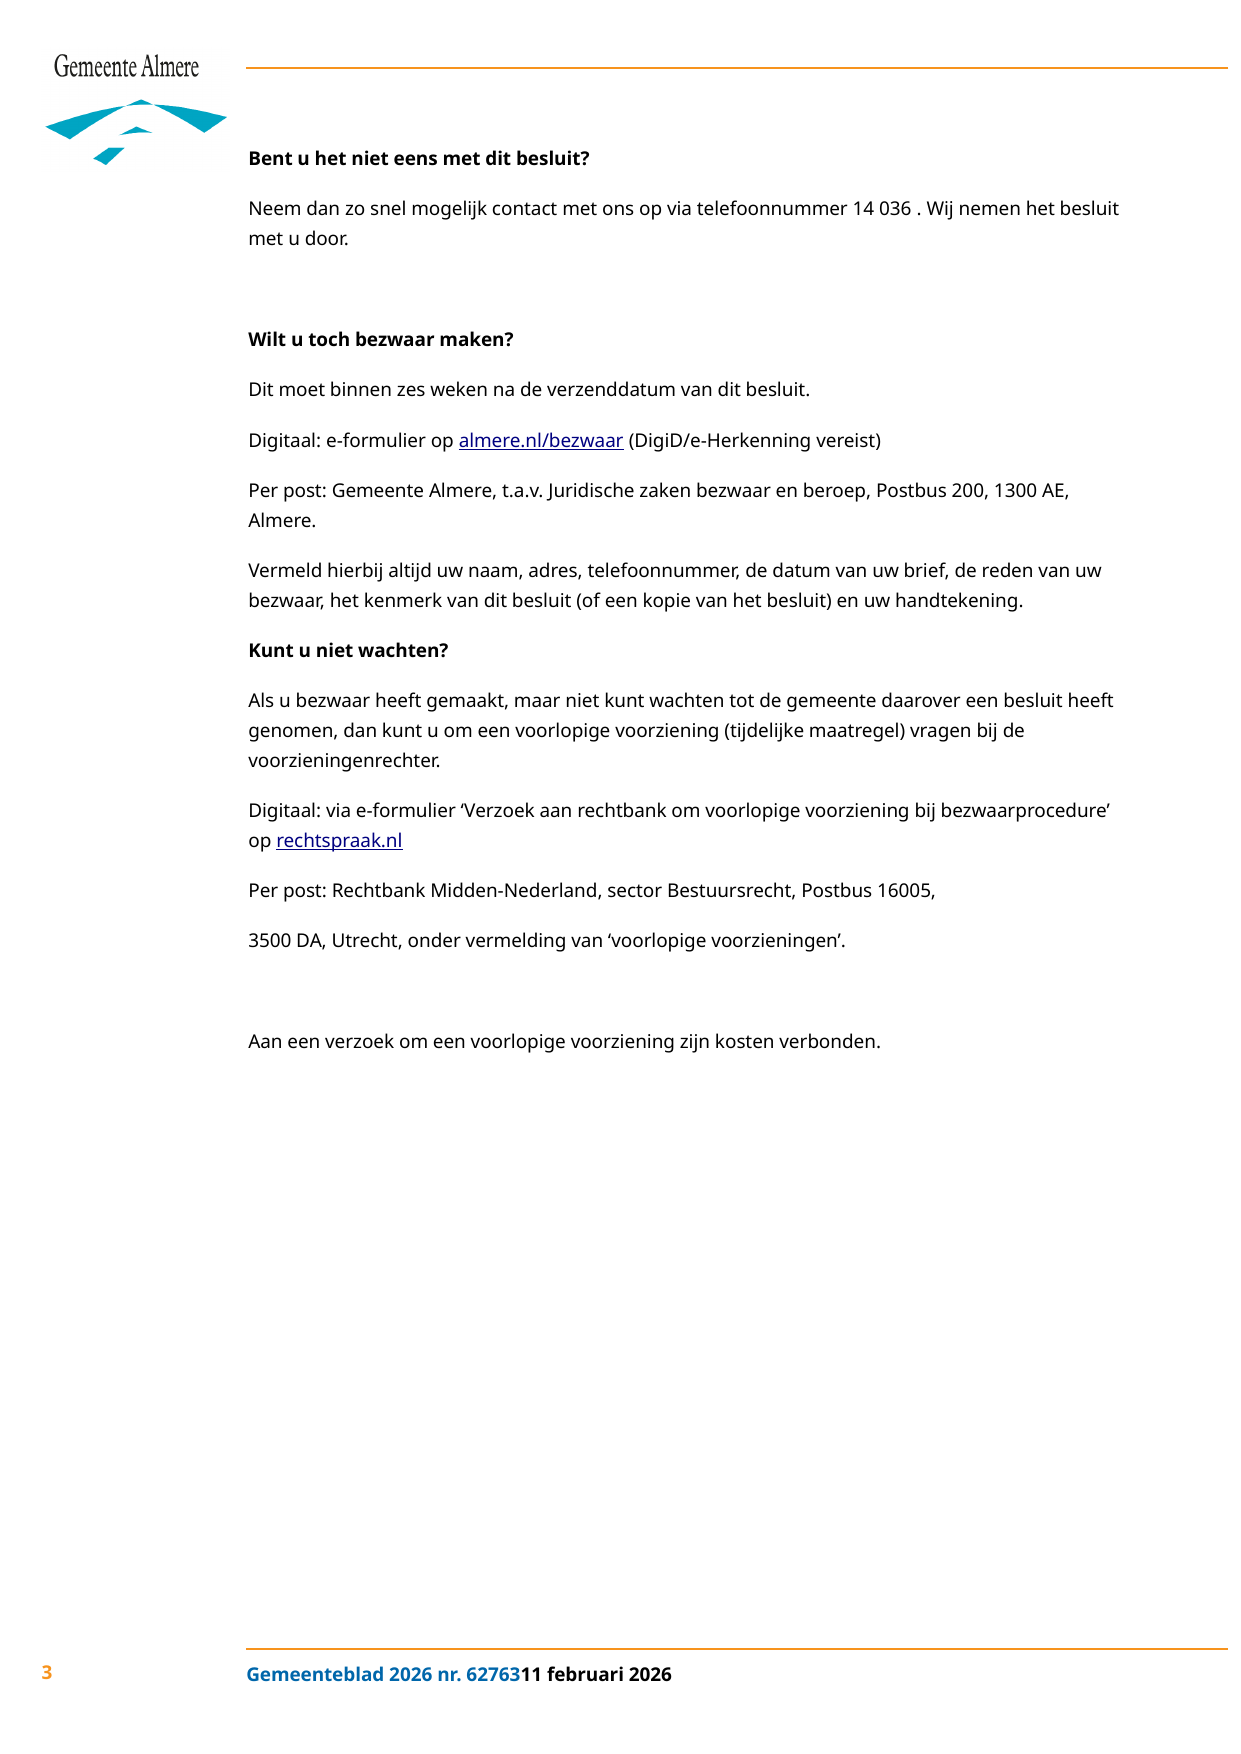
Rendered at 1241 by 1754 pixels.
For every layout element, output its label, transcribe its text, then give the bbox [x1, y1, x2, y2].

text Wilt u toch bezwaar maken? [248, 326, 1152, 352]
text Bent u het niet eens met dit besluit? [248, 145, 1152, 171]
text Per post: Rechtbank Midden-Nederland, sector Bestuursrecht, Postbus 16005, [248, 877, 1152, 903]
text Per post: Gemeente Almere, t.a.v. Juridische zaken bezwaar en beroep, Postbus 200, 1300 AE, Almere. [248, 477, 1152, 533]
picture [41, 47, 231, 172]
text Digitaal: e-formulier op almere.nl/bezwaar (DigiD/e-Herkenning vereist) [248, 427, 1152, 453]
text Als u bezwaar heeft gemaakt, maar niet kunt wachten tot de gemeente daarover een besluit heeft genomen, dan kunt u om een voorlopige voorziening (tijdelijke maatregel) vragen bij de voorzieningenrechter. [248, 688, 1152, 773]
text Neem dan zo snel mogelijk contact met ons op via telefoonnummer 14 036 . Wij nemen het besluit met u door. [248, 196, 1152, 251]
text 3500 DA, Utrecht, onder vermelding van ‘voorlopige voorzieningen’. [248, 928, 1152, 953]
text Vermeld hierbij altijd uw naam, adres, telefoonnummer, de datum van uw brief, de reden van uw bezwaar, het kenmerk van dit besluit (of een kopie van het besluit) en uw handtekening. [248, 557, 1152, 613]
text Aan een verzoek om een voorlopige voorziening zijn kosten verbonden. [248, 1028, 1152, 1054]
text Kunt u niet wachten? [248, 637, 1152, 663]
text Digitaal: via e-formulier ‘Verzoek aan rechtbank om voorlopige voorziening bij bezwaarprocedure’ op rechtspraak.nl [248, 797, 1152, 853]
text Dit moet binnen zes weken na de verzenddatum van dit besluit. [248, 376, 1152, 402]
